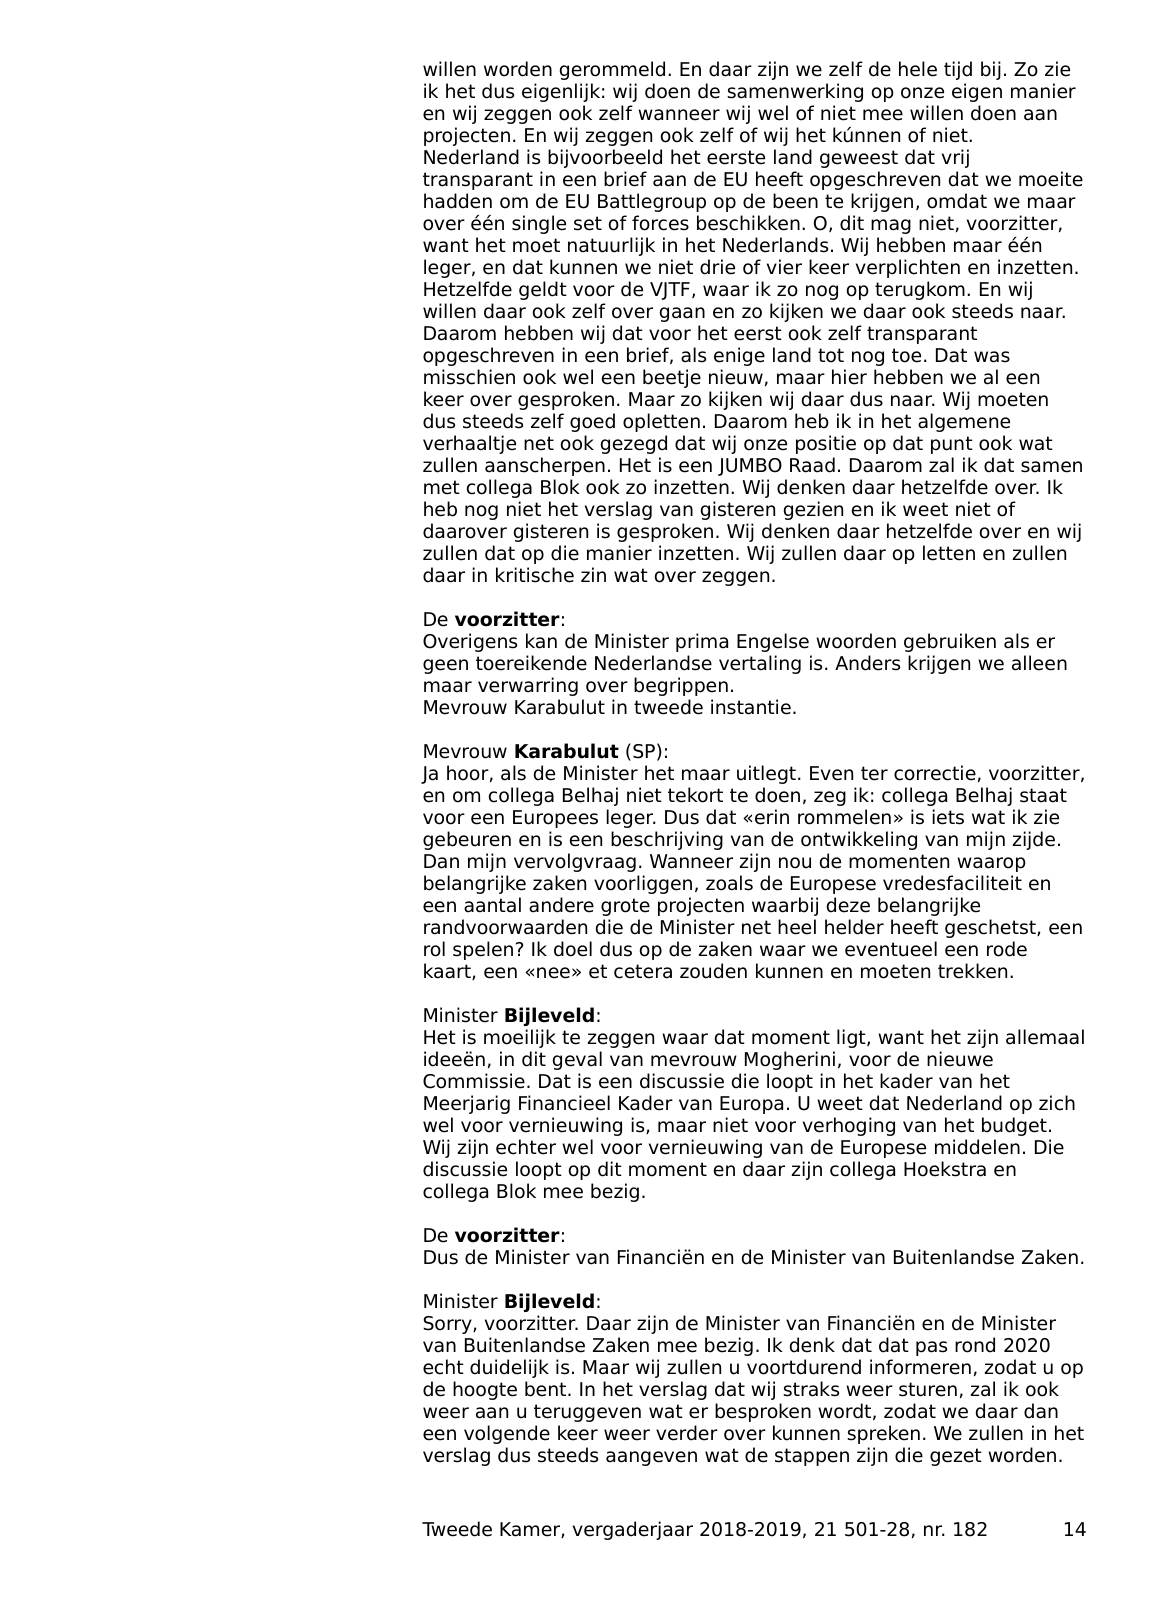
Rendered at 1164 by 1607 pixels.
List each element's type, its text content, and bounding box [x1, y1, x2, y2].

text willen worden gerommeld. En daar zijn we zelf de hele tijd bij. Zo zie ik het dus eigenlijk: wij doen de samenwerking op onze eigen manier en wij zeggen ook zelf wanneer wij wel of niet mee willen doen aan projecten. En wij zeggen ook zelf of wij het kúnnen of niet. [422, 59, 1087, 147]
text De voorzitter: [422, 1225, 1087, 1247]
text Mevrouw Karabulut in tweede instantie. [422, 697, 1087, 719]
text Minister Bijleveld: [422, 1005, 1087, 1027]
text Minister Bijleveld: [422, 1291, 1087, 1313]
text Sorry, voorzitter. Daar zijn de Minister van Financiën en de Minister van Buitenlandse Zaken mee bezig. Ik denk dat dat pas rond 2020 echt duidelijk is. Maar wij zullen u voortdurend informeren, zodat u op de hoogte bent. In het verslag dat wij straks weer sturen, zal ik ook weer aan u teruggeven wat er besproken wordt, zodat we daar dan een volgende keer weer verder over kunnen spreken. We zullen in het verslag dus steeds aangeven wat de stappen zijn die gezet worden. [422, 1313, 1087, 1467]
text Overigens kan de Minister prima Engelse woorden gebruiken als er geen toereikende Nederlandse vertaling is. Anders krijgen we alleen maar verwarring over begrippen. [422, 631, 1087, 697]
text Het is moeilijk te zeggen waar dat moment ligt, want het zijn allemaal ideeën, in dit geval van mevrouw Mogherini, voor de nieuwe Commissie. Dat is een discussie die loopt in het kader van het Meerjarig Financieel Kader van Europa. U weet dat Nederland op zich wel voor vernieuwing is, maar niet voor verhoging van het budget. Wij zijn echter wel voor vernieuwing van de Europese middelen. Die discussie loopt op dit moment en daar zijn collega Hoekstra en collega Blok mee bezig. [422, 1027, 1087, 1203]
text Ja hoor, als de Minister het maar uitlegt. Even ter correctie, voorzitter, en om collega Belhaj niet tekort te doen, zeg ik: collega Belhaj staat voor een Europees leger. Dus dat «erin rommelen» is iets wat ik zie gebeuren en is een beschrijving van de ontwikkeling van mijn zijde. [422, 763, 1087, 851]
text Nederland is bijvoorbeeld het eerste land geweest dat vrij transparant in een brief aan de EU heeft opgeschreven dat we moeite hadden om de EU Battlegroup op de been te krijgen, omdat we maar over één single set of forces beschikken. O, dit mag niet, voorzitter, want het moet natuurlijk in het Nederlands. Wij hebben maar één leger, en dat kunnen we niet drie of vier keer verplichten en inzetten. Hetzelfde geldt voor de VJTF, waar ik zo nog op terugkom. En wij willen daar ook zelf over gaan en zo kijken we daar ook steeds naar. Daarom hebben wij dat voor het eerst ook zelf transparant opgeschreven in een brief, als enige land tot nog toe. Dat was misschien ook wel een beetje nieuw, maar hier hebben we al een keer over gesproken. Maar zo kijken wij daar dus naar. Wij moeten dus steeds zelf goed opletten. Daarom heb ik in het algemene verhaaltje net ook gezegd dat wij onze positie op dat punt ook wat zullen aanscherpen. Het is een JUMBO Raad. Daarom zal ik dat samen met collega Blok ook zo inzetten. Wij denken daar hetzelfde over. Ik heb nog niet het verslag van gisteren gezien en ik weet niet of daarover gisteren is gesproken. Wij denken daar hetzelfde over en wij zullen dat op die manier inzetten. Wij zullen daar op letten en zullen daar in kritische zin wat over zeggen. [422, 147, 1087, 587]
text Dan mijn vervolgvraag. Wanneer zijn nou de momenten waarop belangrijke zaken voorliggen, zoals de Europese vredesfaciliteit en een aantal andere grote projecten waarbij deze belangrijke randvoorwaarden die de Minister net heel helder heeft geschetst, een rol spelen? Ik doel dus op de zaken waar we eventueel een rode kaart, een «nee» et cetera zouden kunnen en moeten trekken. [422, 851, 1087, 983]
text Mevrouw Karabulut (SP): [422, 741, 1087, 763]
text Dus de Minister van Financiën en de Minister van Buitenlandse Zaken. [422, 1247, 1087, 1269]
text De voorzitter: [422, 609, 1087, 631]
